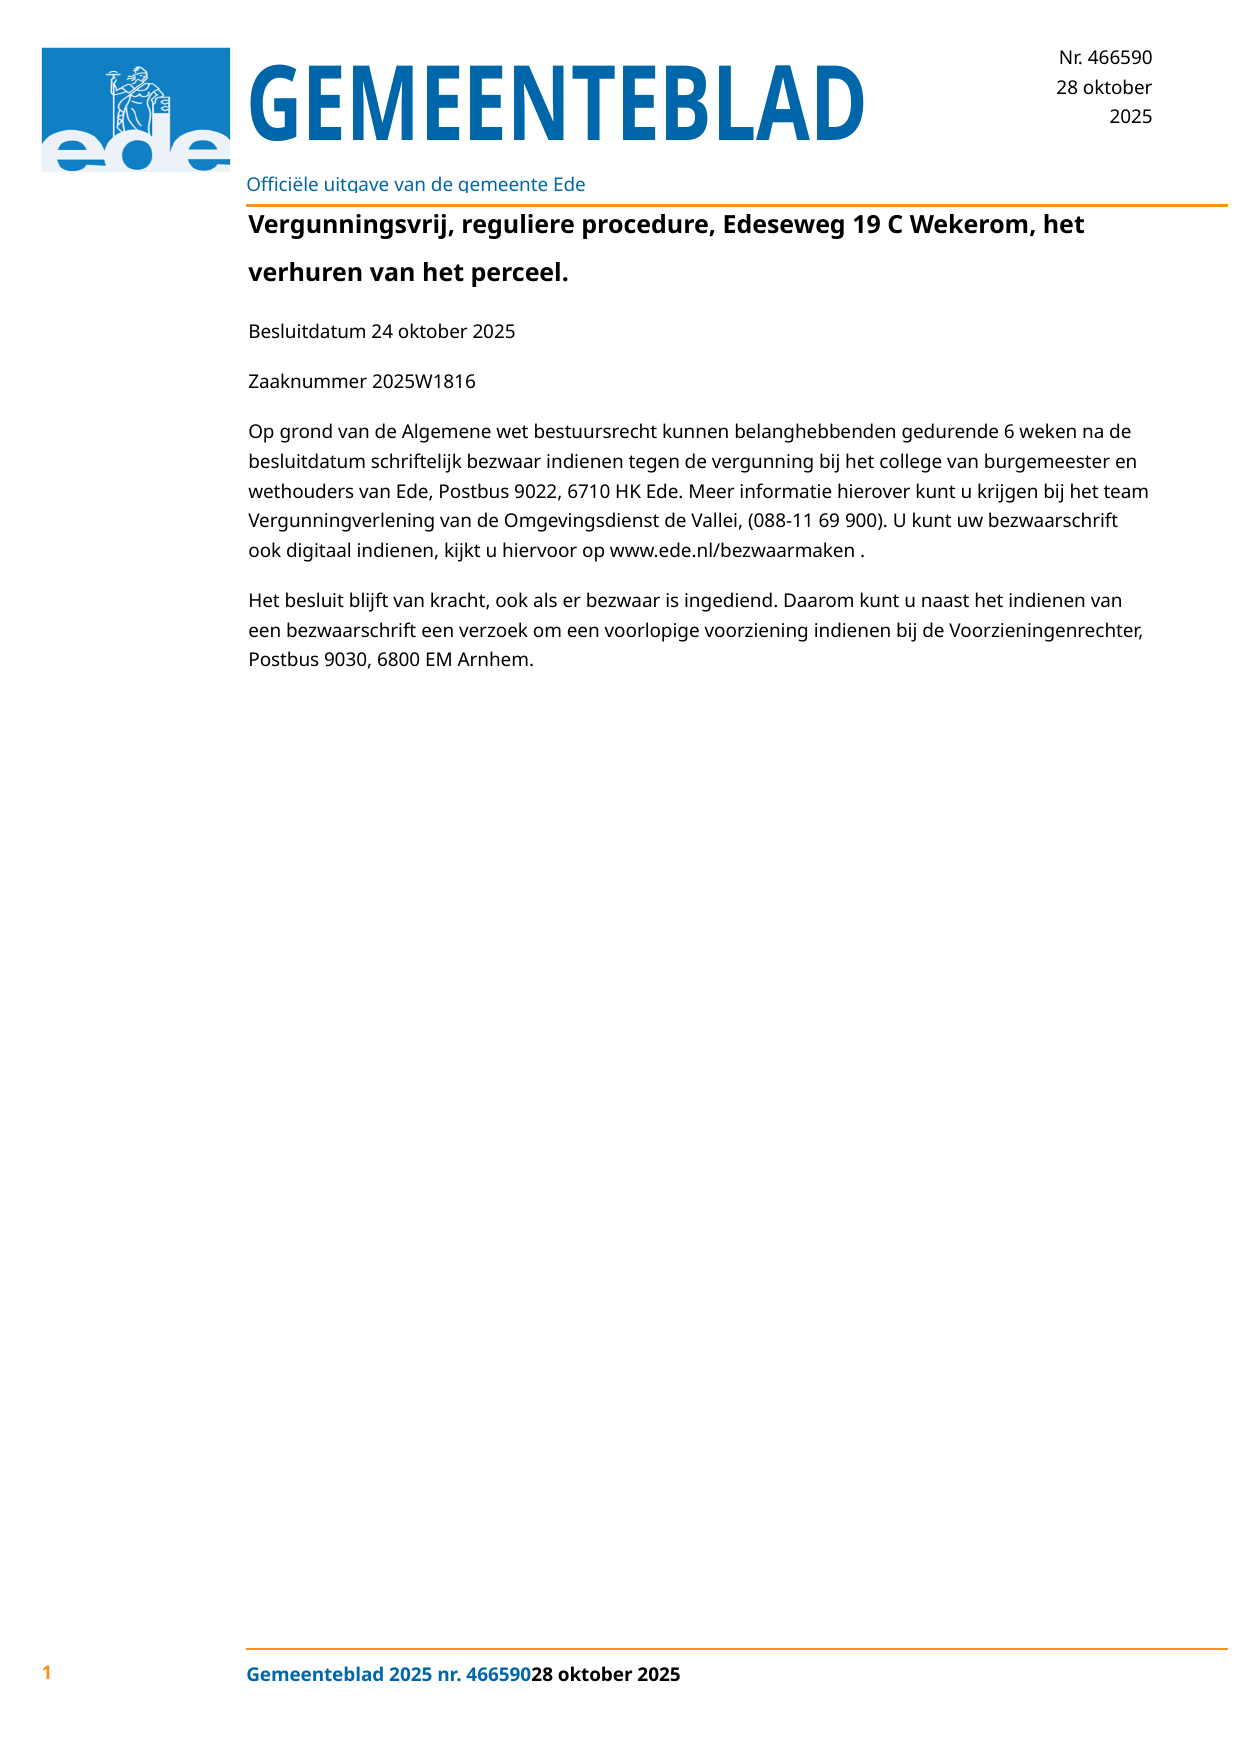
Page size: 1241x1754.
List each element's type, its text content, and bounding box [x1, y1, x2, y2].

text Vergunningsvrij, reguliere procedure, Edeseweg 19 C Wekerom, het verhuren van het perceel. [248, 207, 1152, 288]
picture [41, 47, 231, 172]
text Besluitdatum 24 oktober 2025 [248, 318, 1152, 344]
text Het besluit blijft van kracht, ook als er bezwaar is ingediend. Daarom kunt u naast het indienen van een bezwaarschrift een verzoek om een voorlopige voorziening indienen bij de Voorzieningenrechter, Postbus 9030, 6800 EM Arnhem. [248, 587, 1152, 672]
text Zaaknummer 2025W1816 [248, 368, 1152, 394]
text Op grond van de Algemene wet bestuursrecht kunnen belanghebbenden gedurende 6 weken na de besluitdatum schriftelijk bezwaar indienen tegen de vergunning bij het college van burgemeester en wethouders van Ede, Postbus 9022, 6710 HK Ede. Meer informatie hierover kunt u krijgen bij het team Vergunningverlening van de Omgevingsdienst de Vallei, (088-11 69 900). U kunt uw bezwaarschrift ook digitaal indienen, kijkt u hiervoor op www.ede.nl/bezwaarmaken . [248, 419, 1152, 563]
